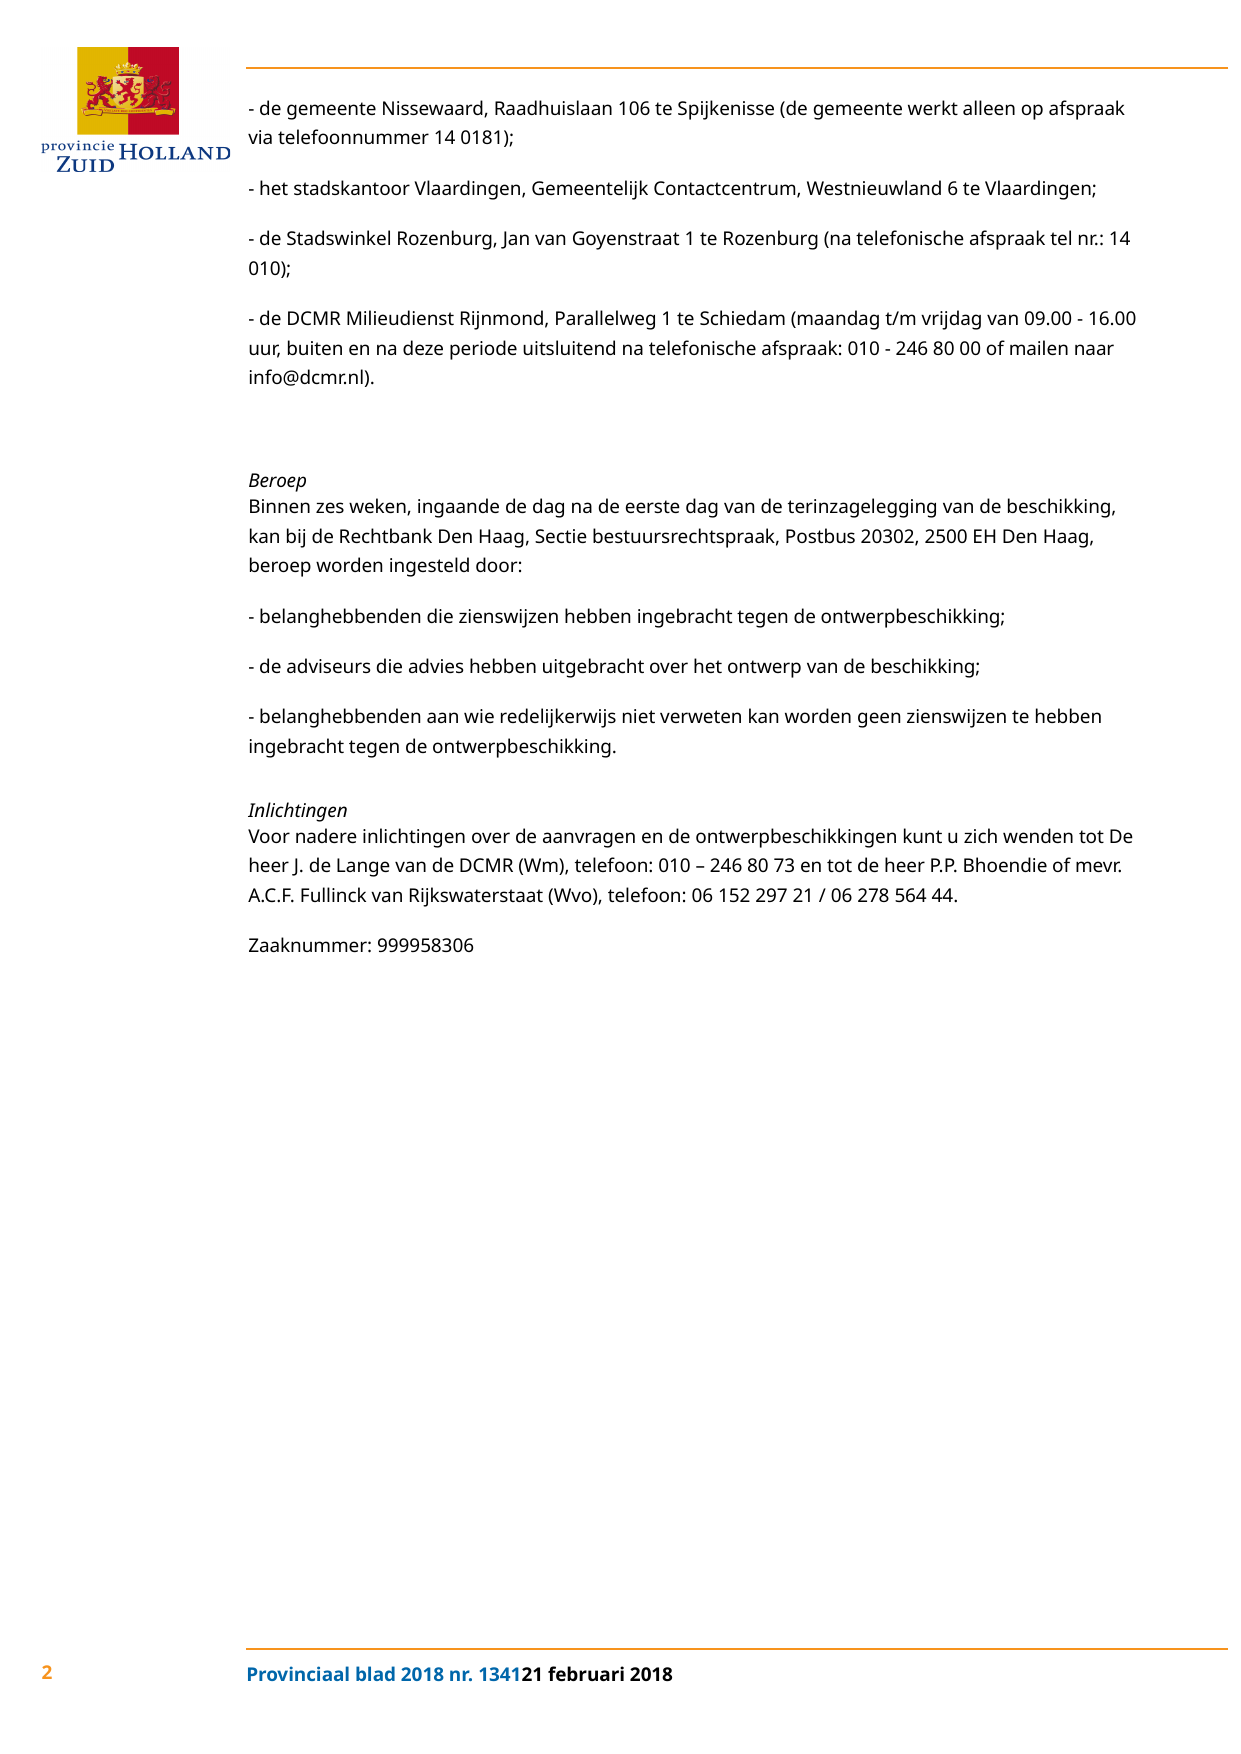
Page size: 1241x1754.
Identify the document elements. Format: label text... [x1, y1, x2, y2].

text Beroep [248, 468, 1152, 493]
text - het stadskantoor Vlaardingen, Gemeentelijk Contactcentrum, Westnieuwland 6 te Vlaardingen; [248, 175, 1152, 201]
text - de Stadswinkel Rozenburg, Jan van Goyenstraat 1 te Rozenburg (na telefonische afspraak tel nr.: 14 010); [248, 225, 1152, 281]
text Inlichtingen [248, 797, 1152, 823]
text - belanghebbenden die zienswijzen hebben ingebracht tegen de ontwerpbeschikking; [248, 603, 1152, 629]
text - de gemeente Nissewaard, Raadhuislaan 106 te Spijkenisse (de gemeente werkt alleen op afspraak via telefoonnummer 14 0181); [248, 95, 1152, 150]
text - belanghebbenden aan wie redelijkerwijs niet verweten kan worden geen zienswijzen te hebben ingebracht tegen de ontwerpbeschikking. [248, 704, 1152, 759]
picture [41, 47, 231, 172]
text Voor nadere inlichtingen over de aanvragen en de ontwerpbeschikkingen kunt u zich wenden tot De heer J. de Lange van de DCMR (Wm), telefoon: 010 – 246 80 73 en tot de heer P.P. Bhoendie of mevr. A.C.F. Fullinck van Rijkswaterstaat (Wvo), telefoon: 06 152 297 21 / 06 278 564 44. [248, 823, 1152, 908]
text Binnen zes weken, ingaande de dag na de eerste dag van de terinzagelegging van de beschikking, kan bij de Rechtbank Den Haag, Sectie bestuursrechtspraak, Postbus 20302, 2500 EH Den Haag, beroep worden ingesteld door: [248, 493, 1152, 578]
text - de adviseurs die advies hebben uitgebracht over het ontwerp van de beschikking; [248, 653, 1152, 679]
text Zaaknummer: 999958306 [248, 933, 1152, 958]
text - de DCMR Milieudienst Rijnmond, Parallelweg 1 te Schiedam (maandag t/m vrijdag van 09.00 - 16.00 uur, buiten en na deze periode uitsluitend na telefonische afspraak: 010 - 246 80 00 of mailen naar info@dcmr.nl). [248, 305, 1152, 390]
